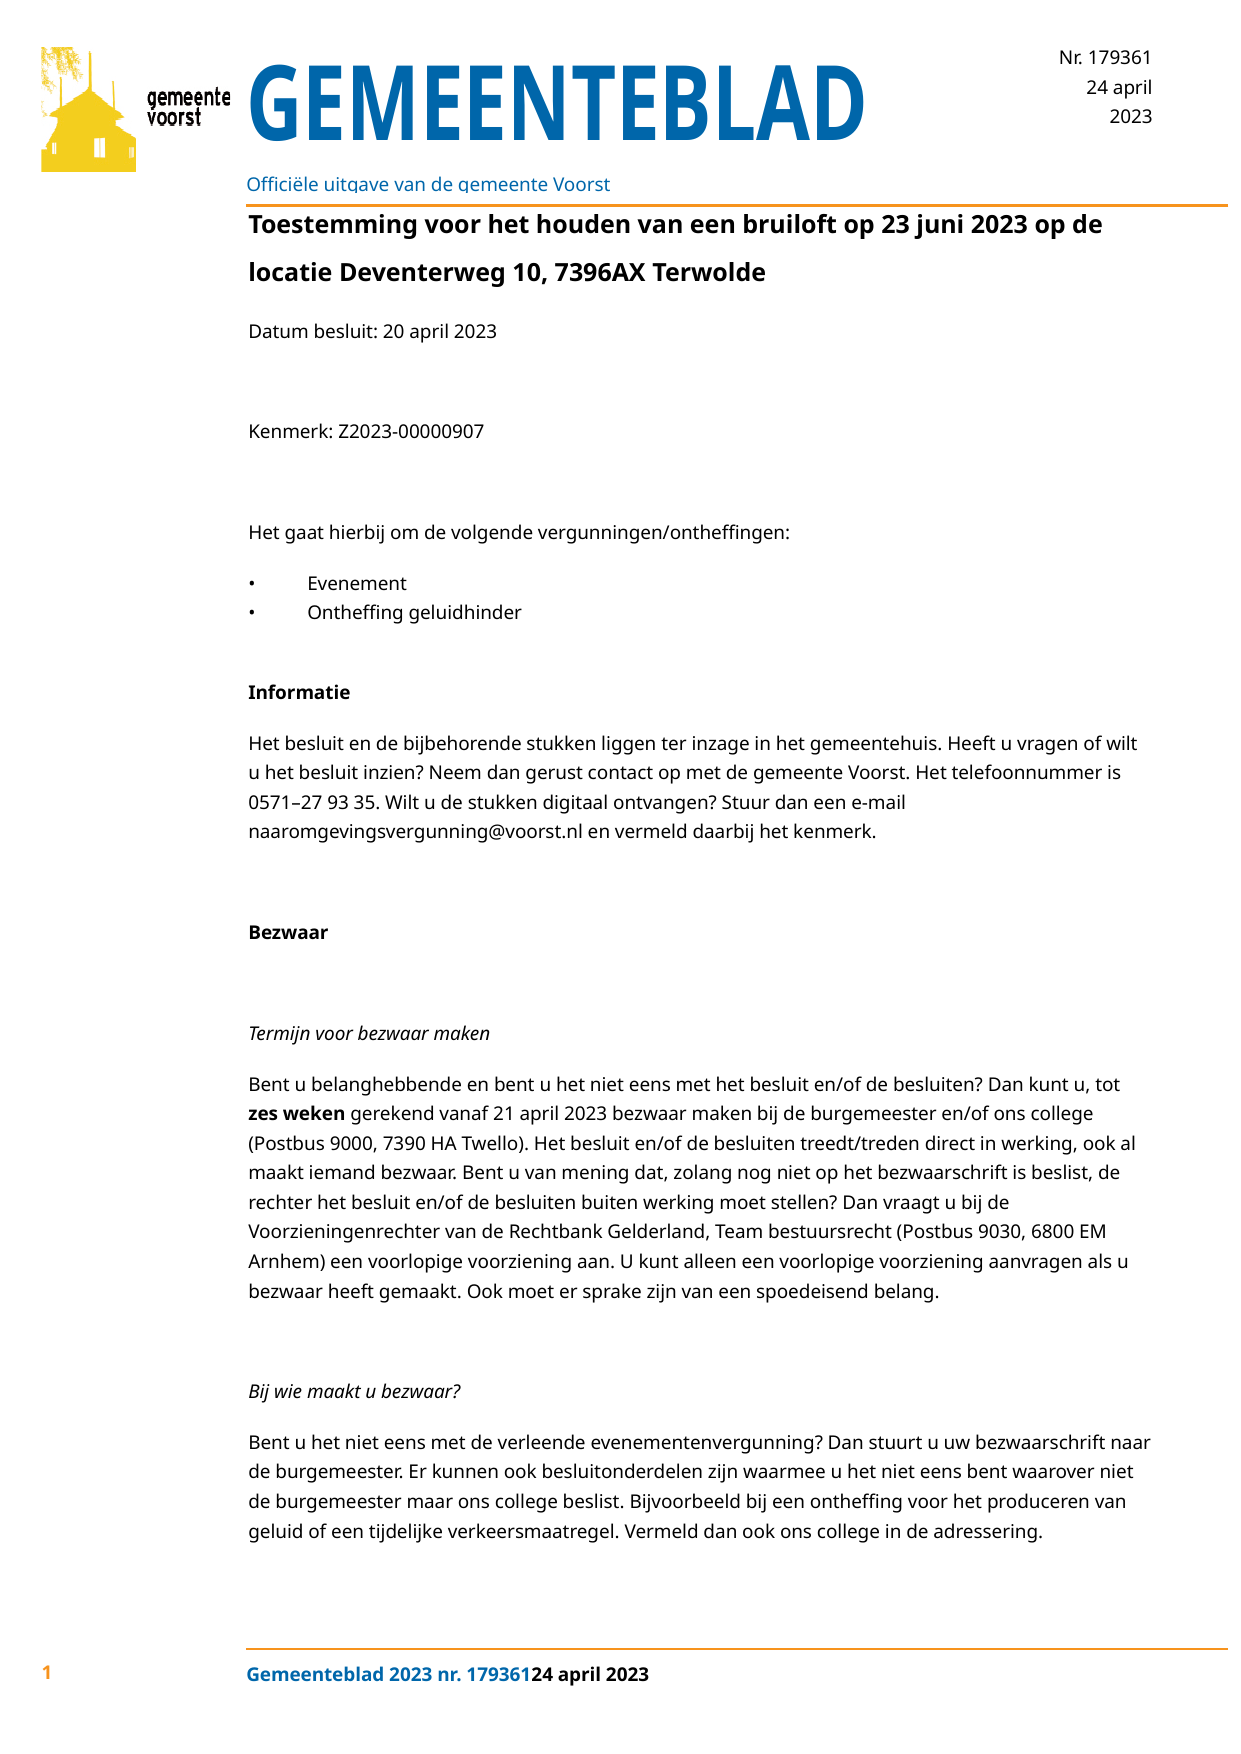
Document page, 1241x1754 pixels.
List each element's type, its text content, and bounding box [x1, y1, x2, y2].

text Bij wie maakt u bezwaar? [248, 1379, 1152, 1404]
text Het gaat hierbij om de volgende vergunningen/ontheffingen: [248, 519, 1152, 545]
list Ontheffing geluidhinder [248, 599, 1152, 625]
text Informatie [248, 679, 1152, 705]
text Toestemming voor het houden van een bruiloft op 23 juni 2023 op de locatie Deventerweg 10, 7396AX Terwolde [248, 207, 1152, 288]
text Datum besluit: 20 april 2023 [248, 318, 1152, 344]
text Bent u belanghebbende en bent u het niet eens met het besluit en/of de besluiten? Dan kunt u, tot zes weken gerekend vanaf 21 april 2023 bezwaar maken bij de burgemeester en/of ons college (Postbus 9000, 7390 HA Twello). Het besluit en/of de besluiten treedt/treden direct in werking, ook al maakt iemand bezwaar. Bent u van mening dat, zolang nog niet op het bezwaarschrift is beslist, de rechter het besluit en/of de besluiten buiten werking moet stellen? Dan vraagt u bij de Voorzieningenrechter van de Rechtbank Gelderland, Team bestuursrecht (Postbus 9030, 6800 EM Arnhem) een voorlopige voorziening aan. U kunt alleen een voorlopige voorziening aanvragen als u bezwaar heeft gemaakt. Ook moet er sprake zijn van een spoedeisend belang. [248, 1071, 1152, 1304]
picture [41, 47, 231, 172]
text Het besluit en de bijbehorende stukken liggen ter inzage in het gemeentehuis. Heeft u vragen of wilt u het besluit inzien? Neem dan gerust contact op met de gemeente Voorst. Het telefoonnummer is 0571–27 93 35. Wilt u de stukken digitaal ontvangen? Stuur dan een e-mail naaromgevingsvergunning@voorst.nl en vermeld daarbij het kenmerk. [248, 730, 1152, 844]
text Kenmerk: Z2023-00000907 [248, 419, 1152, 444]
text Termijn voor bezwaar maken [248, 1020, 1152, 1046]
text Bent u het niet eens met de verleende evenementenvergunning? Dan stuurt u uw bezwaarschrift naar de burgemeester. Er kunnen ook besluitonderdelen zijn waarmee u het niet eens bent waarover niet de burgemeester maar ons college beslist. Bijvoorbeeld bij een ontheffing voor het produceren van geluid of een tijdelijke verkeersmaatregel. Vermeld dan ook ons college in de adressering. [248, 1429, 1152, 1544]
list Evenement [248, 570, 1152, 596]
text Bezwaar [248, 919, 1152, 945]
